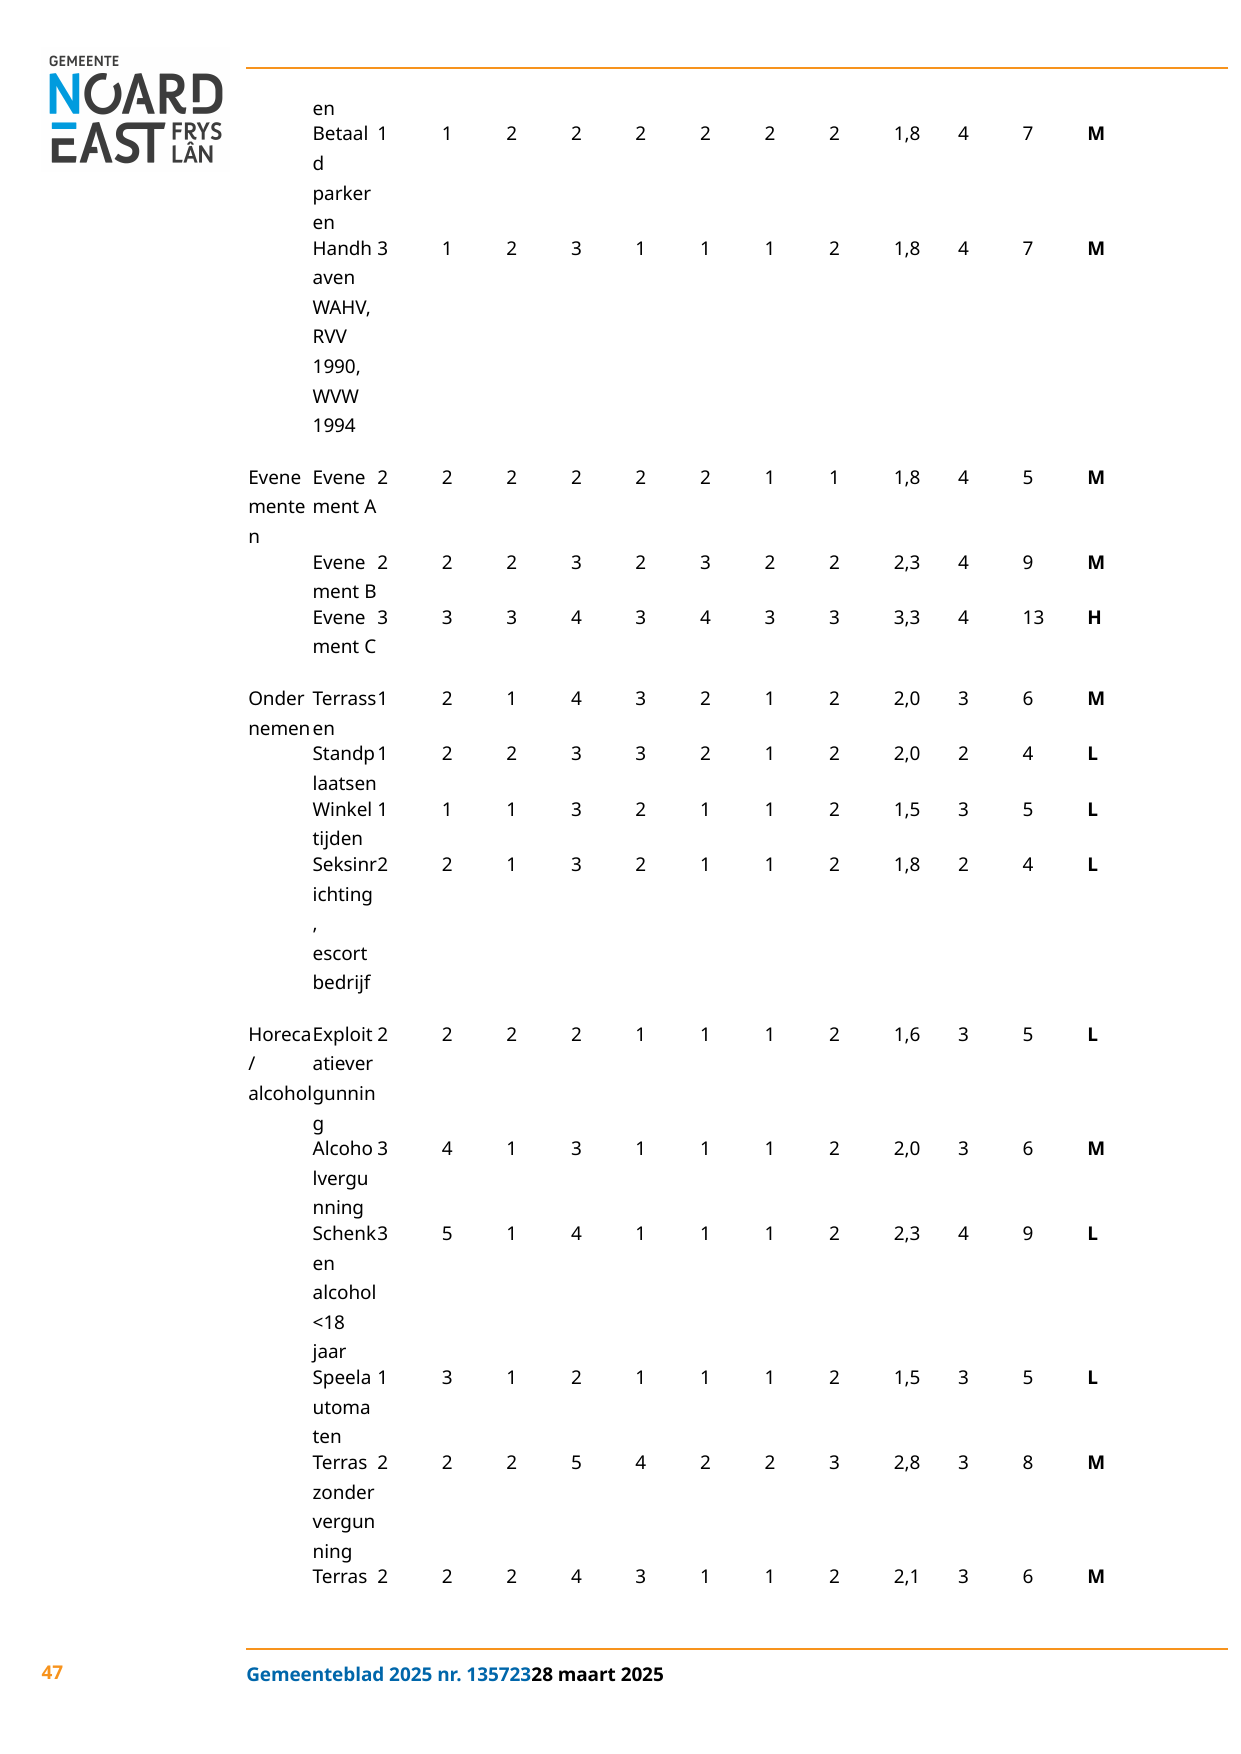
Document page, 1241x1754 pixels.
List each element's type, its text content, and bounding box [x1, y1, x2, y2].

table_cell 2 [506, 121, 571, 235]
table_cell 2 [506, 1564, 571, 1589]
table_cell 1 [764, 464, 829, 549]
table_cell 2 [700, 121, 764, 235]
table_cell 3 [635, 1564, 700, 1589]
table_cell [1023, 438, 1087, 464]
table_cell L [1087, 796, 1152, 851]
table_cell 2 [829, 1021, 893, 1135]
table_cell [248, 438, 312, 464]
table_cell [248, 1364, 312, 1449]
table_cell [894, 995, 958, 1021]
table_cell 9 [1023, 549, 1087, 604]
table_cell 2 [506, 464, 571, 549]
table_cell 2 [829, 1564, 893, 1589]
table_cell 5 [442, 1220, 506, 1364]
table_cell 2,0 [894, 1135, 958, 1220]
table_cell 2 [442, 1021, 506, 1135]
table_cell 3 [377, 235, 442, 438]
table_cell [442, 660, 506, 685]
table_cell 5 [1023, 464, 1087, 549]
table_cell [248, 1220, 312, 1364]
table_cell [571, 660, 635, 685]
table_cell [506, 995, 571, 1021]
table_cell Terrassen [313, 685, 377, 741]
table_cell 1 [442, 235, 506, 438]
table_cell 2 [442, 549, 506, 604]
table_cell 2 [506, 1021, 571, 1135]
table_cell 3,3 [894, 604, 958, 659]
table_cell 1 [764, 235, 829, 438]
table_cell 4 [635, 1449, 700, 1564]
table_cell M [1087, 1564, 1152, 1589]
table_cell 4 [958, 604, 1022, 659]
table_cell [700, 95, 764, 121]
table_cell 1 [635, 1220, 700, 1364]
table_cell [829, 438, 893, 464]
table_cell 1 [442, 796, 506, 851]
table_cell 2 [700, 464, 764, 549]
table_cell 2 [442, 1449, 506, 1564]
table_cell 2 [635, 121, 700, 235]
table_cell Betaald parkeren [313, 121, 377, 235]
table_cell Standplaatsen [313, 741, 377, 796]
table_cell 4 [700, 604, 764, 659]
table_cell 2 [377, 1021, 442, 1135]
table_cell 2 [829, 851, 893, 995]
table_cell 2,3 [894, 549, 958, 604]
table_cell 5 [571, 1449, 635, 1564]
table_cell 1 [635, 235, 700, 438]
table_cell [764, 95, 829, 121]
table_cell 3 [958, 1564, 1022, 1589]
table_cell [700, 660, 764, 685]
table_cell [1023, 95, 1087, 121]
table_cell [1023, 995, 1087, 1021]
table_cell 4 [958, 464, 1022, 549]
table_cell [377, 438, 442, 464]
table_cell [248, 851, 312, 995]
table_cell [377, 995, 442, 1021]
table_cell 3 [958, 1135, 1022, 1220]
table_cell [248, 549, 312, 604]
table_cell [1087, 660, 1152, 685]
table_cell [506, 438, 571, 464]
table_cell 1,8 [894, 464, 958, 549]
table_cell 4 [958, 235, 1022, 438]
table_cell 2 [377, 851, 442, 995]
table_cell 13 [1023, 604, 1087, 659]
table_cell 2 [635, 796, 700, 851]
table_cell 2 [829, 685, 893, 741]
table_cell 1 [442, 121, 506, 235]
table_cell 1 [635, 1364, 700, 1449]
table_cell 1,5 [894, 796, 958, 851]
table_cell 2 [506, 549, 571, 604]
table_cell [506, 95, 571, 121]
table_cell [700, 995, 764, 1021]
table_cell 1 [635, 1135, 700, 1220]
table_cell 3 [377, 1220, 442, 1364]
table_cell 2 [764, 121, 829, 235]
table_cell en [313, 95, 377, 121]
table_cell 4 [1023, 851, 1087, 995]
table_cell 2 [829, 1220, 893, 1364]
table_cell 1 [700, 1220, 764, 1364]
table_cell [764, 660, 829, 685]
table_cell Evenementen [248, 464, 312, 549]
table_cell [506, 660, 571, 685]
table_cell [571, 995, 635, 1021]
table_cell [1087, 995, 1152, 1021]
table_cell Winkeltijden [313, 796, 377, 851]
table_cell 1,6 [894, 1021, 958, 1135]
table_cell Evenement B [313, 549, 377, 604]
table_cell Evenement C [313, 604, 377, 659]
table_cell [313, 438, 377, 464]
table_cell 1 [764, 1364, 829, 1449]
table_cell M [1087, 235, 1152, 438]
table_cell 2 [571, 464, 635, 549]
table_cell 2 [635, 851, 700, 995]
table_cell [958, 95, 1022, 121]
table_cell 1 [377, 685, 442, 741]
table_cell 1 [506, 796, 571, 851]
table_cell Speelautomaten [313, 1364, 377, 1449]
table_cell 1 [700, 1021, 764, 1135]
table_cell 2 [829, 1135, 893, 1220]
table_cell L [1087, 1364, 1152, 1449]
table_cell 2,8 [894, 1449, 958, 1564]
table_cell [442, 995, 506, 1021]
table_cell Seksinrichting, escortbedrijf [313, 851, 377, 995]
table_cell Terras [313, 1564, 377, 1589]
table_cell 1,5 [894, 1364, 958, 1449]
picture [41, 47, 231, 172]
table_cell [635, 95, 700, 121]
table_cell [442, 95, 506, 121]
table_cell [248, 741, 312, 796]
table_cell [635, 660, 700, 685]
table_cell 2 [442, 1564, 506, 1589]
table_cell 2 [506, 1449, 571, 1564]
table_cell 7 [1023, 121, 1087, 235]
table_cell 6 [1023, 1564, 1087, 1589]
table_cell L [1087, 1220, 1152, 1364]
table_cell 1 [700, 235, 764, 438]
table_cell 2 [958, 741, 1022, 796]
table_cell 1 [377, 1364, 442, 1449]
table_cell 5 [1023, 1364, 1087, 1449]
table_cell [248, 604, 312, 659]
table_cell 2 [829, 741, 893, 796]
table_cell M [1087, 685, 1152, 741]
table_cell 6 [1023, 1135, 1087, 1220]
table_cell 1 [700, 1364, 764, 1449]
table_cell 2 [377, 1564, 442, 1589]
table_cell 2 [571, 1021, 635, 1135]
table_cell 3 [635, 604, 700, 659]
table_cell M [1087, 464, 1152, 549]
table_cell [248, 121, 312, 235]
table_cell 8 [1023, 1449, 1087, 1564]
table_cell [248, 995, 312, 1021]
table_cell 2,3 [894, 1220, 958, 1364]
table_cell 3 [958, 685, 1022, 741]
table_cell [377, 95, 442, 121]
table_cell [894, 438, 958, 464]
table_cell 3 [571, 741, 635, 796]
table_cell 4 [571, 604, 635, 659]
table_cell 2 [377, 1449, 442, 1564]
table_cell [635, 438, 700, 464]
table_cell 1 [700, 1564, 764, 1589]
table_cell 2 [700, 1449, 764, 1564]
table_cell M [1087, 549, 1152, 604]
table_cell M [1087, 1449, 1152, 1564]
table_cell 3 [571, 549, 635, 604]
table_cell 4 [571, 1220, 635, 1364]
table_cell Evenement A [313, 464, 377, 549]
table_cell [248, 660, 312, 685]
table_cell 2 [829, 796, 893, 851]
table_cell [248, 1564, 312, 1589]
table_cell 4 [1023, 741, 1087, 796]
table_cell 2 [377, 464, 442, 549]
table_cell 4 [442, 1135, 506, 1220]
table_cell [958, 438, 1022, 464]
table_cell Terras zonder vergunning [313, 1449, 377, 1564]
table_cell 2 [958, 851, 1022, 995]
table_cell 2 [829, 121, 893, 235]
table_cell 3 [377, 1135, 442, 1220]
table_cell 3 [829, 604, 893, 659]
table_cell 1 [506, 685, 571, 741]
table_cell 2 [764, 549, 829, 604]
table_cell 1 [700, 796, 764, 851]
table_cell 3 [958, 796, 1022, 851]
table_cell 1 [506, 1364, 571, 1449]
table_cell 3 [571, 235, 635, 438]
table_cell [829, 995, 893, 1021]
table_cell 1 [764, 851, 829, 995]
table_cell 2 [506, 235, 571, 438]
table_cell 2 [764, 1449, 829, 1564]
table_cell 3 [764, 604, 829, 659]
table_cell L [1087, 851, 1152, 995]
table_cell [700, 438, 764, 464]
table_cell 1,8 [894, 235, 958, 438]
table_cell [958, 995, 1022, 1021]
table_cell Handhaven WAHV, RVV 1990, WVW 1994 [313, 235, 377, 438]
table_cell [571, 438, 635, 464]
table_cell 2 [635, 549, 700, 604]
table_cell L [1087, 1021, 1152, 1135]
table_cell 1 [700, 851, 764, 995]
table_cell 1 [506, 851, 571, 995]
table_cell [635, 995, 700, 1021]
table_cell 4 [958, 549, 1022, 604]
table_cell 5 [1023, 1021, 1087, 1135]
table_cell 2 [635, 464, 700, 549]
table_cell 2 [442, 741, 506, 796]
table_cell 2 [442, 851, 506, 995]
table_cell 1 [377, 796, 442, 851]
table_cell 3 [958, 1449, 1022, 1564]
table_cell [764, 995, 829, 1021]
table_cell M [1087, 1135, 1152, 1220]
table_cell 2 [442, 685, 506, 741]
table_cell 9 [1023, 1220, 1087, 1364]
table_cell H [1087, 604, 1152, 659]
table_cell 2 [829, 549, 893, 604]
table_cell 1 [635, 1021, 700, 1135]
table_cell 2 [442, 464, 506, 549]
table_cell 2,0 [894, 741, 958, 796]
table_cell 1 [829, 464, 893, 549]
table_cell 3 [829, 1449, 893, 1564]
table_cell [894, 95, 958, 121]
table_cell 2 [829, 1364, 893, 1449]
table_cell 3 [571, 796, 635, 851]
table_cell 3 [571, 851, 635, 995]
table_cell 5 [1023, 796, 1087, 851]
table_cell 3 [700, 549, 764, 604]
table_cell 1 [764, 685, 829, 741]
table_cell 3 [506, 604, 571, 659]
table_cell [313, 995, 377, 1021]
table_cell Exploitatievergunning [313, 1021, 377, 1135]
table_cell 6 [1023, 685, 1087, 741]
table_cell 3 [635, 741, 700, 796]
table_cell 3 [571, 1135, 635, 1220]
table_cell [958, 660, 1022, 685]
table_cell 3 [958, 1021, 1022, 1135]
table_cell [829, 660, 893, 685]
table_cell [1087, 438, 1152, 464]
table_cell [248, 1449, 312, 1564]
table_cell [1023, 660, 1087, 685]
table_cell [442, 438, 506, 464]
table_cell [377, 660, 442, 685]
table_cell [1087, 95, 1152, 121]
table_cell L [1087, 741, 1152, 796]
table_cell 3 [958, 1364, 1022, 1449]
table_cell 1 [506, 1220, 571, 1364]
table_cell 1 [700, 1135, 764, 1220]
table_cell 1 [764, 1021, 829, 1135]
table_cell 7 [1023, 235, 1087, 438]
table_cell 2,0 [894, 685, 958, 741]
table_cell [248, 1135, 312, 1220]
table_cell Alcoholvergunning [313, 1135, 377, 1220]
table_cell 2,1 [894, 1564, 958, 1589]
table_cell 3 [442, 1364, 506, 1449]
table_cell 4 [571, 1564, 635, 1589]
table_cell M [1087, 121, 1152, 235]
table_cell 1 [506, 1135, 571, 1220]
table_cell [313, 660, 377, 685]
table_cell 1 [764, 1220, 829, 1364]
table_cell 2 [700, 741, 764, 796]
table_cell [248, 796, 312, 851]
table_cell 2 [700, 685, 764, 741]
table_cell 1 [764, 796, 829, 851]
table_cell [248, 235, 312, 438]
table_cell 3 [442, 604, 506, 659]
table_cell 1,8 [894, 121, 958, 235]
table_cell 3 [635, 685, 700, 741]
table_cell 4 [958, 121, 1022, 235]
table_cell 4 [958, 1220, 1022, 1364]
table_cell 1 [764, 1564, 829, 1589]
table_cell 3 [377, 604, 442, 659]
table_cell 2 [506, 741, 571, 796]
table_cell [829, 95, 893, 121]
table_cell 2 [571, 1364, 635, 1449]
table_cell Horeca/alcohol [248, 1021, 312, 1135]
table_cell 2 [571, 121, 635, 235]
table_cell 1 [764, 741, 829, 796]
table_cell 1 [377, 121, 442, 235]
table_cell 4 [571, 685, 635, 741]
table_cell 1 [764, 1135, 829, 1220]
table_cell 2 [829, 235, 893, 438]
table_cell Ondernemen [248, 685, 312, 741]
table_cell Schenken alcohol <18 jaar [313, 1220, 377, 1364]
table_cell 1 [377, 741, 442, 796]
table_cell 2 [377, 549, 442, 604]
table_cell [571, 95, 635, 121]
table_cell [894, 660, 958, 685]
table_cell [248, 95, 312, 121]
table_cell [764, 438, 829, 464]
table_cell 1,8 [894, 851, 958, 995]
